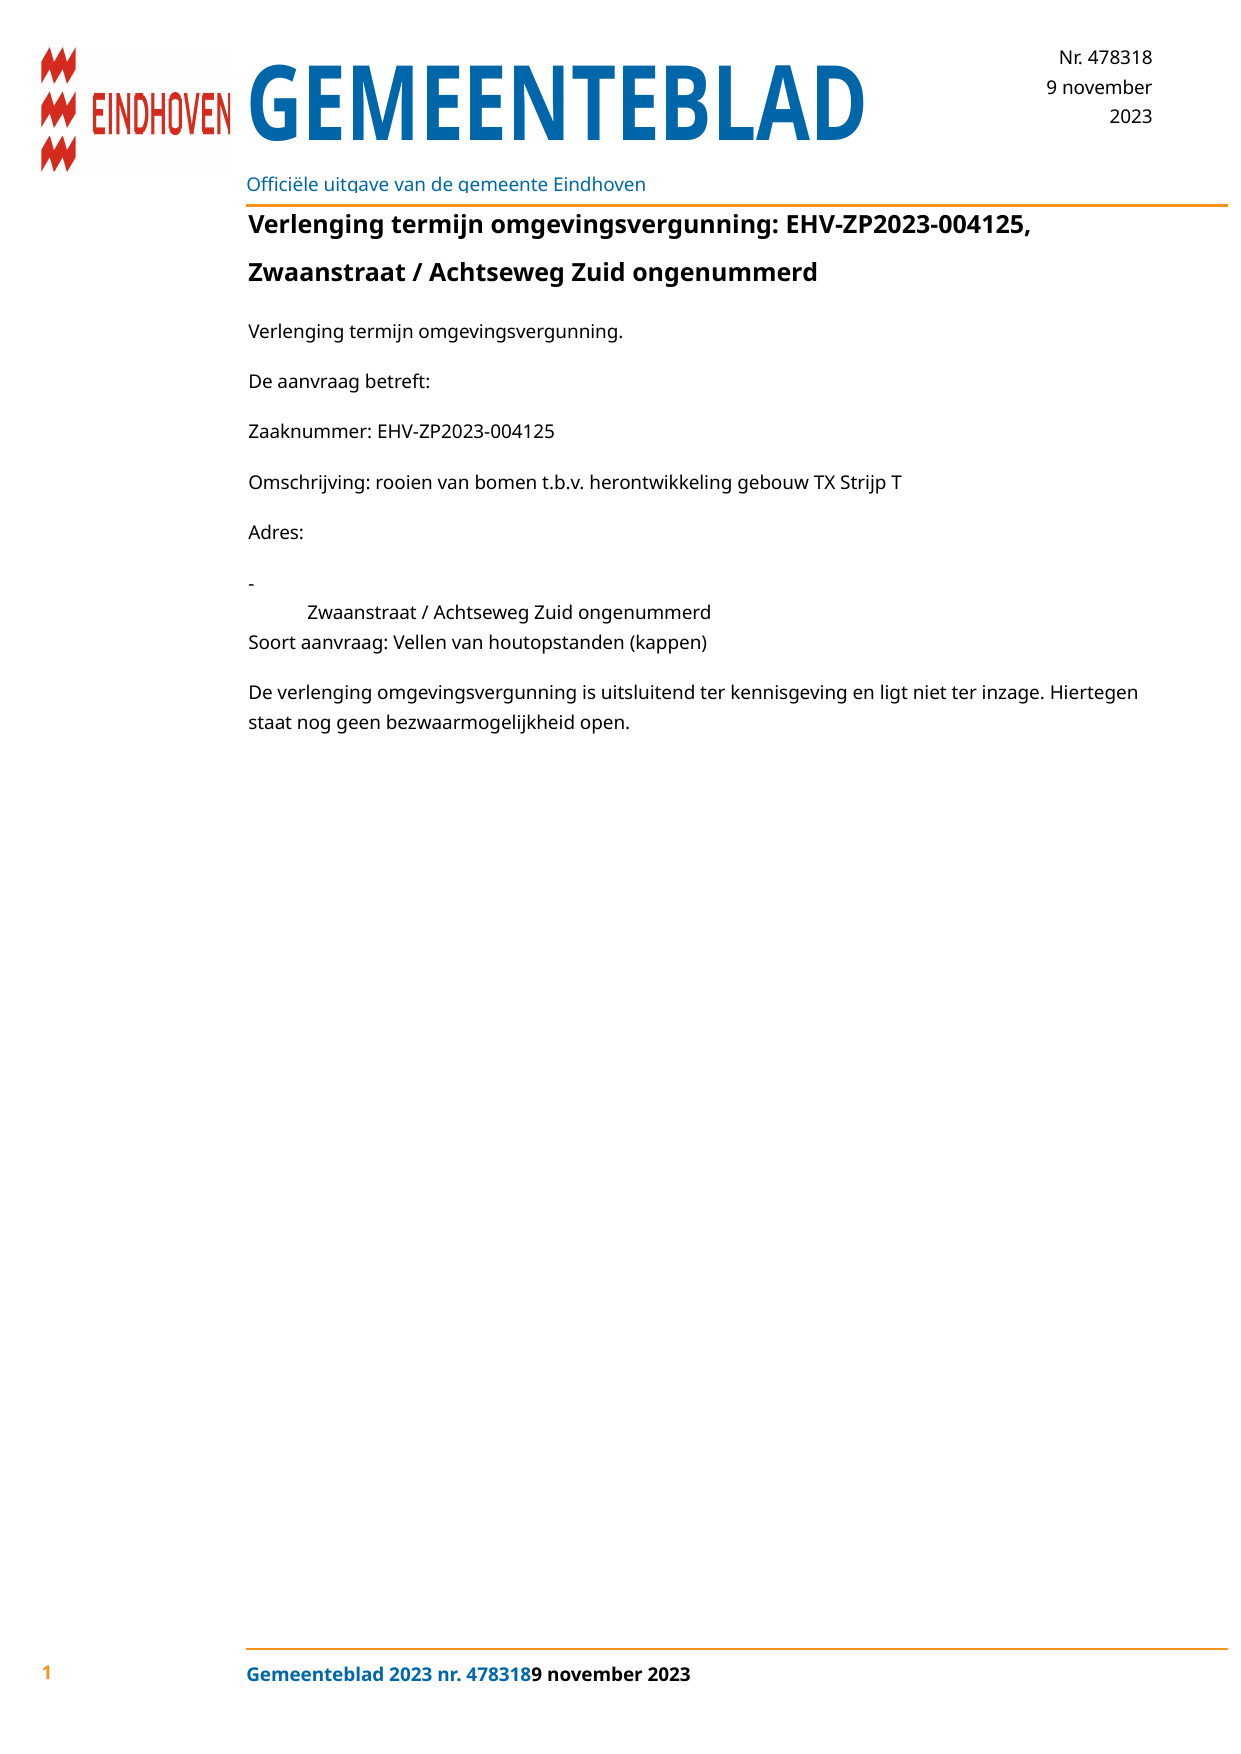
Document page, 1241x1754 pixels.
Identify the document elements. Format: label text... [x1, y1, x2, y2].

text Adres: [248, 519, 1152, 545]
text Omschrijving: rooien van bomen t.b.v. herontwikkeling gebouw TX Strijp T [248, 469, 1152, 495]
text Zaaknummer: EHV-ZP2023-004125 [248, 419, 1152, 444]
text Soort aanvraag: Vellen van houtopstanden (kappen) [248, 629, 1152, 655]
text Verlenging termijn omgevingsvergunning. [248, 318, 1152, 344]
text De aanvraag betreft: [248, 368, 1152, 394]
picture [41, 47, 231, 172]
list Zwaanstraat / Achtseweg Zuid ongenummerd [248, 599, 1152, 625]
text Verlenging termijn omgevingsvergunning: EHV-ZP2023-004125, Zwaanstraat / Achtseweg Zuid ongenummerd [248, 207, 1152, 288]
text De verlenging omgevingsvergunning is uitsluitend ter kennisgeving en ligt niet ter inzage. Hiertegen staat nog geen bezwaarmogelijkheid open. [248, 679, 1152, 735]
